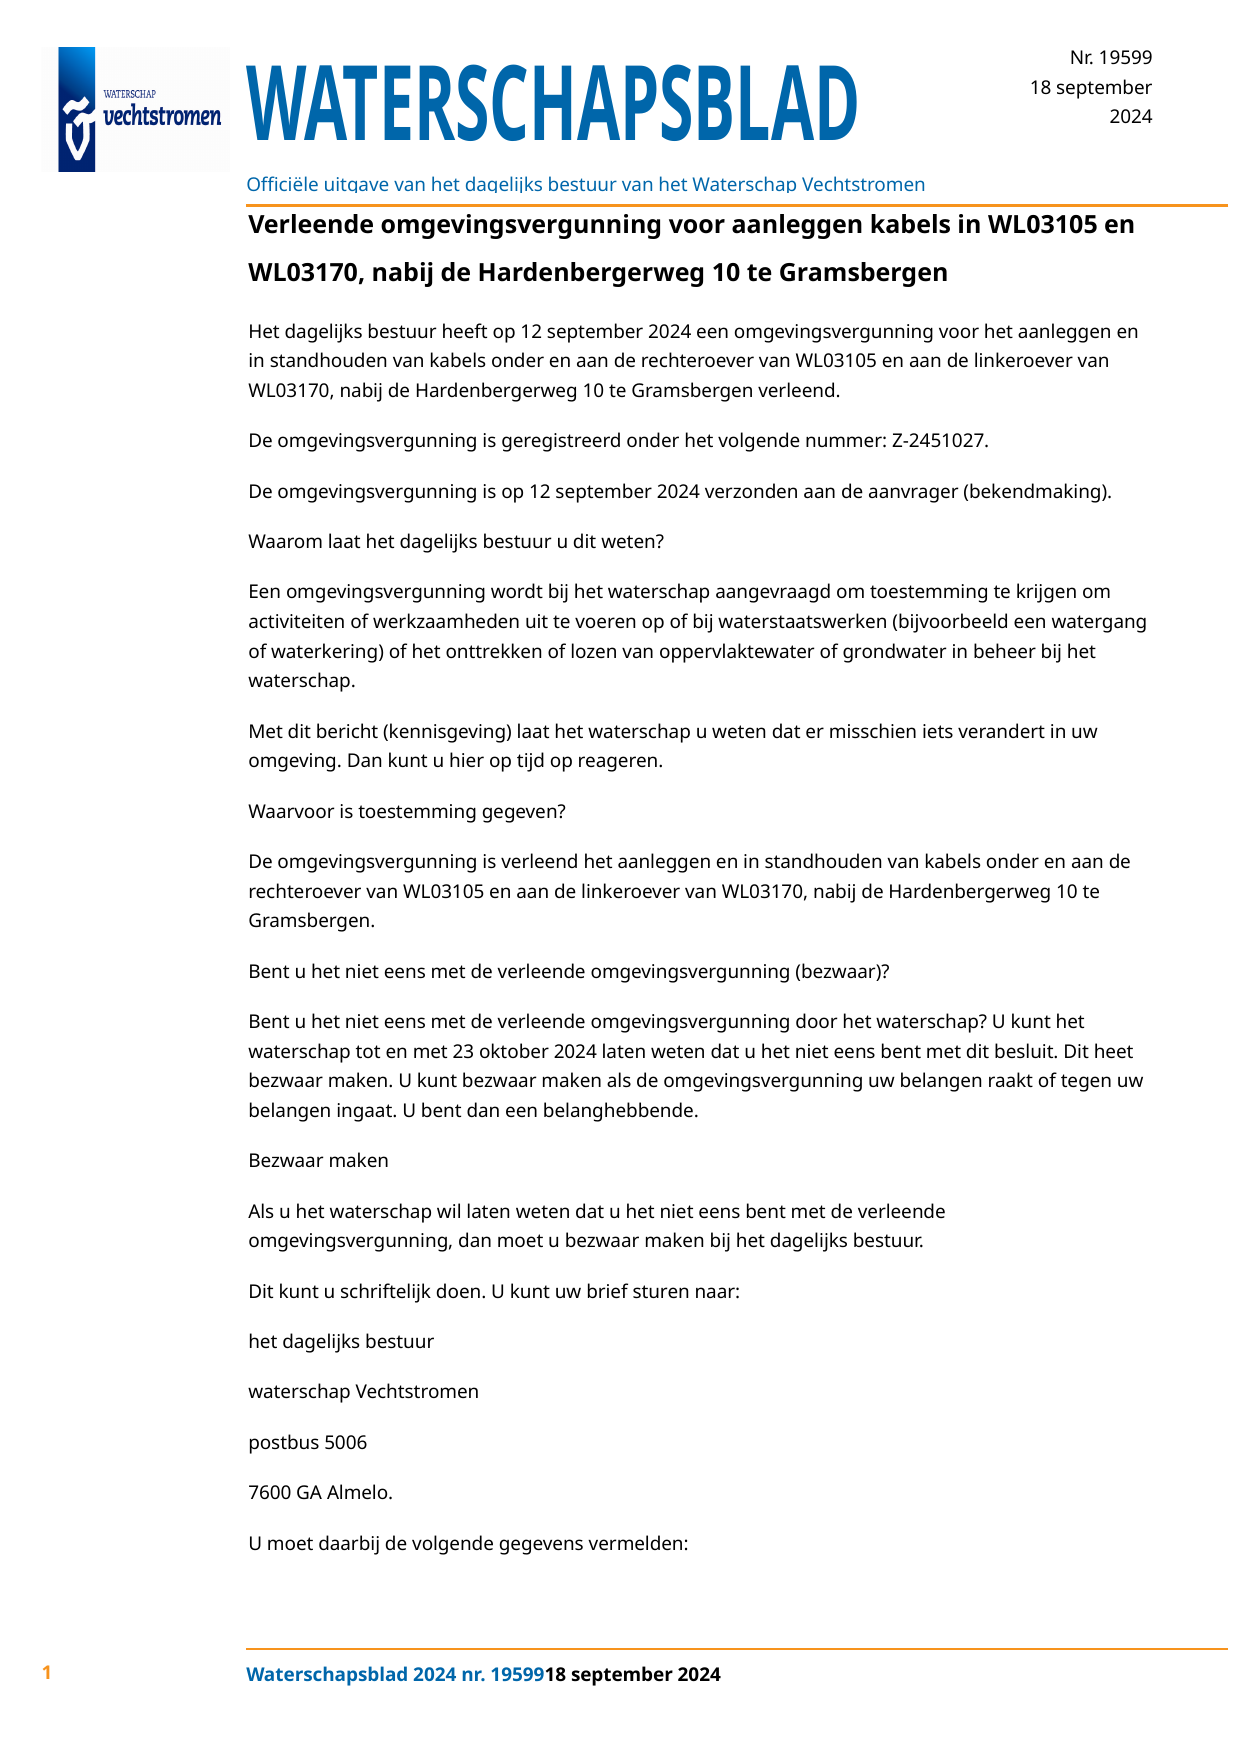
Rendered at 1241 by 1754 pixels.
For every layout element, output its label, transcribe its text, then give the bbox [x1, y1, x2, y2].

text 7600 GA Almelo. [248, 1479, 1152, 1505]
text Met dit bericht (kennisgeving) laat het waterschap u weten dat er misschien iets verandert in uw omgeving. Dan kunt u hier op tijd op reageren. [248, 718, 1152, 773]
text De omgevingsvergunning is geregistreerd onder het volgende nummer: Z-2451027. [248, 427, 1152, 453]
text Bent u het niet eens met de verleende omgevingsvergunning door het waterschap? U kunt het waterschap tot en met 23 oktober 2024 laten weten dat u het niet eens bent met dit besluit. Dit heet bezwaar maken. U kunt bezwaar maken als de omgevingsvergunning uw belangen raakt of tegen uw belangen ingaat. U bent dan een belanghebbende. [248, 1008, 1152, 1123]
text Als u het waterschap wil laten weten dat u het niet eens bent met de verleende omgevingsvergunning, dan moet u bezwaar maken bij het dagelijks bestuur. [248, 1198, 1152, 1253]
text Het dagelijks bestuur heeft op 12 september 2024 een omgevingsvergunning voor het aanleggen en in standhouden van kabels onder en aan de rechteroever van WL03105 en aan de linkeroever van WL03170, nabij de Hardenbergerweg 10 te Gramsbergen verleend. [248, 318, 1152, 403]
picture [41, 47, 231, 172]
text Verleende omgevingsvergunning voor aanleggen kabels in WL03105 en WL03170, nabij de Hardenbergerweg 10 te Gramsbergen [248, 207, 1152, 288]
text Bezwaar maken [248, 1147, 1152, 1173]
text Dit kunt u schriftelijk doen. U kunt uw brief sturen naar: [248, 1278, 1152, 1304]
text Een omgevingsvergunning wordt bij het waterschap aangevraagd om toestemming te krijgen om activiteiten of werkzaamheden uit te voeren op of bij waterstaatswerken (bijvoorbeeld een watergang of waterkering) of het onttrekken of lozen van oppervlaktewater of grondwater in beheer bij het waterschap. [248, 579, 1152, 693]
text De omgevingsvergunning is verleend het aanleggen en in standhouden van kabels onder en aan de rechteroever van WL03105 en aan de linkeroever van WL03170, nabij de Hardenbergerweg 10 te Gramsbergen. [248, 848, 1152, 933]
text Bent u het niet eens met de verleende omgevingsvergunning (bezwaar)? [248, 958, 1152, 984]
text postbus 5006 [248, 1429, 1152, 1455]
text Waarom laat het dagelijks bestuur u dit weten? [248, 528, 1152, 554]
text U moet daarbij de volgende gegevens vermelden: [248, 1530, 1152, 1556]
text Waarvoor is toestemming gegeven? [248, 798, 1152, 824]
text het dagelijks bestuur [248, 1328, 1152, 1354]
text De omgevingsvergunning is op 12 september 2024 verzonden aan de aanvrager (bekendmaking). [248, 478, 1152, 504]
text waterschap Vechtstromen [248, 1379, 1152, 1404]
